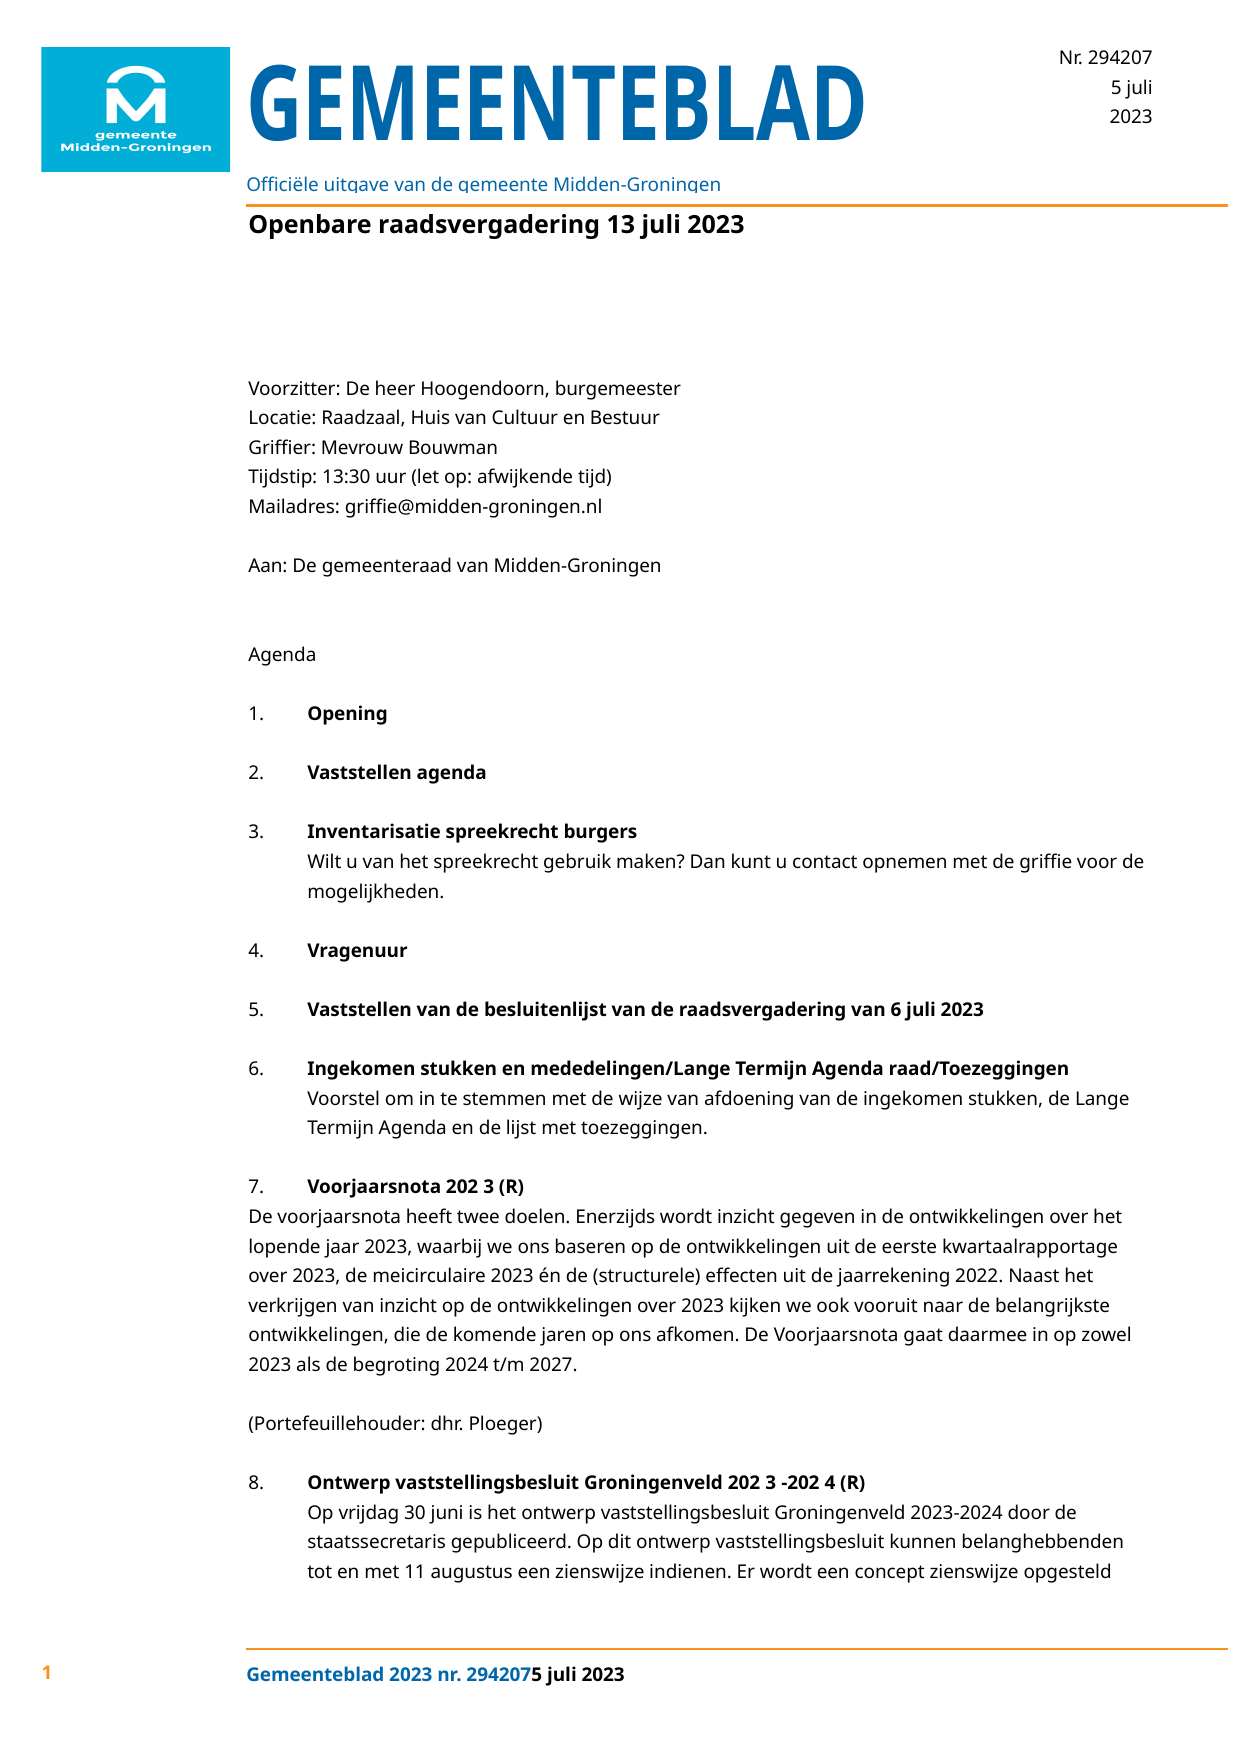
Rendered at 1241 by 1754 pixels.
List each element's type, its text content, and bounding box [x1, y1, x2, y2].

picture [184, 146, 190, 153]
list Vaststellen agenda [248, 759, 1152, 785]
text (Portefeuillehouder: dhr. Ploeger) [248, 1410, 1152, 1436]
list Voorjaarsnota 202 3 (R) [248, 1174, 1152, 1199]
text Aan: De gemeenteraad van Midden-Groningen [248, 552, 1152, 578]
picture [107, 89, 165, 122]
text Openbare raadsvergadering 13 juli 2023 [248, 207, 1152, 241]
text Mailadres: griffie@midden-groningen.nl [248, 493, 1152, 519]
list Ingekomen stukken en mededelingen/Lange Termijn Agenda raad/Toezeggingen [248, 1055, 1152, 1081]
picture [108, 66, 164, 82]
list Wilt u van het spreekrecht gebruik maken? Dan kunt u contact opnemen met de griffie voor de mogelijkheden. [248, 848, 1152, 903]
text De voorjaarsnota heeft twee doelen. Enerzijds wordt inzicht gegeven in de ontwikkelingen over het lopende jaar 2023, waarbij we ons baseren op de ontwikkelingen uit de eerste kwartaalrapportage over 2023, de meicirculaire 2023 én de (structurele) effecten uit de jaarrekening 2022. Naast het verkrijgen van inzicht op de ontwikkelingen over 2023 kijken we ook vooruit naar de belangrijkste ontwikkelingen, die de komende jaren op ons afkomen. De Voorjaarsnota gaat daarmee in op zowel 2023 als de begroting 2024 t/m 2027. [248, 1203, 1152, 1377]
list Voorstel om in te stemmen met de wijze van afdoening van de ingekomen stukken, de Lange Termijn Agenda en de lijst met toezeggingen. [248, 1085, 1152, 1140]
text Voorzitter: De heer Hoogendoorn, burgemeester [248, 375, 1152, 401]
list Opening [248, 700, 1152, 726]
list Vaststellen van de besluitenlijst van de raadsvergadering van 6 juli 2023 [248, 996, 1152, 1022]
text Agenda [248, 641, 1152, 667]
text Locatie: Raadzaal, Huis van Cultuur en Bestuur [248, 404, 1152, 430]
list Vragenuur [248, 937, 1152, 963]
text Tijdstip: 13:30 uur (let op: afwijkende tijd) [248, 464, 1152, 489]
text Griffier: Mevrouw Bouwman [248, 434, 1152, 460]
list Op vrijdag 30 juni is het ontwerp vaststellingsbesluit Groningenveld 2023-2024 door de staatssecretaris gepubliceerd. Op dit ontwerp vaststellingsbesluit kunnen belanghebbenden tot en met 11 augustus een zienswijze indienen. Er wordt een concept zienswijze opgesteld [248, 1499, 1152, 1584]
list Ontwerp vaststellingsbesluit Groningenveld 202 3 -202 4 (R) [248, 1469, 1152, 1495]
list Inventarisatie spreekrecht burgers [248, 819, 1152, 844]
